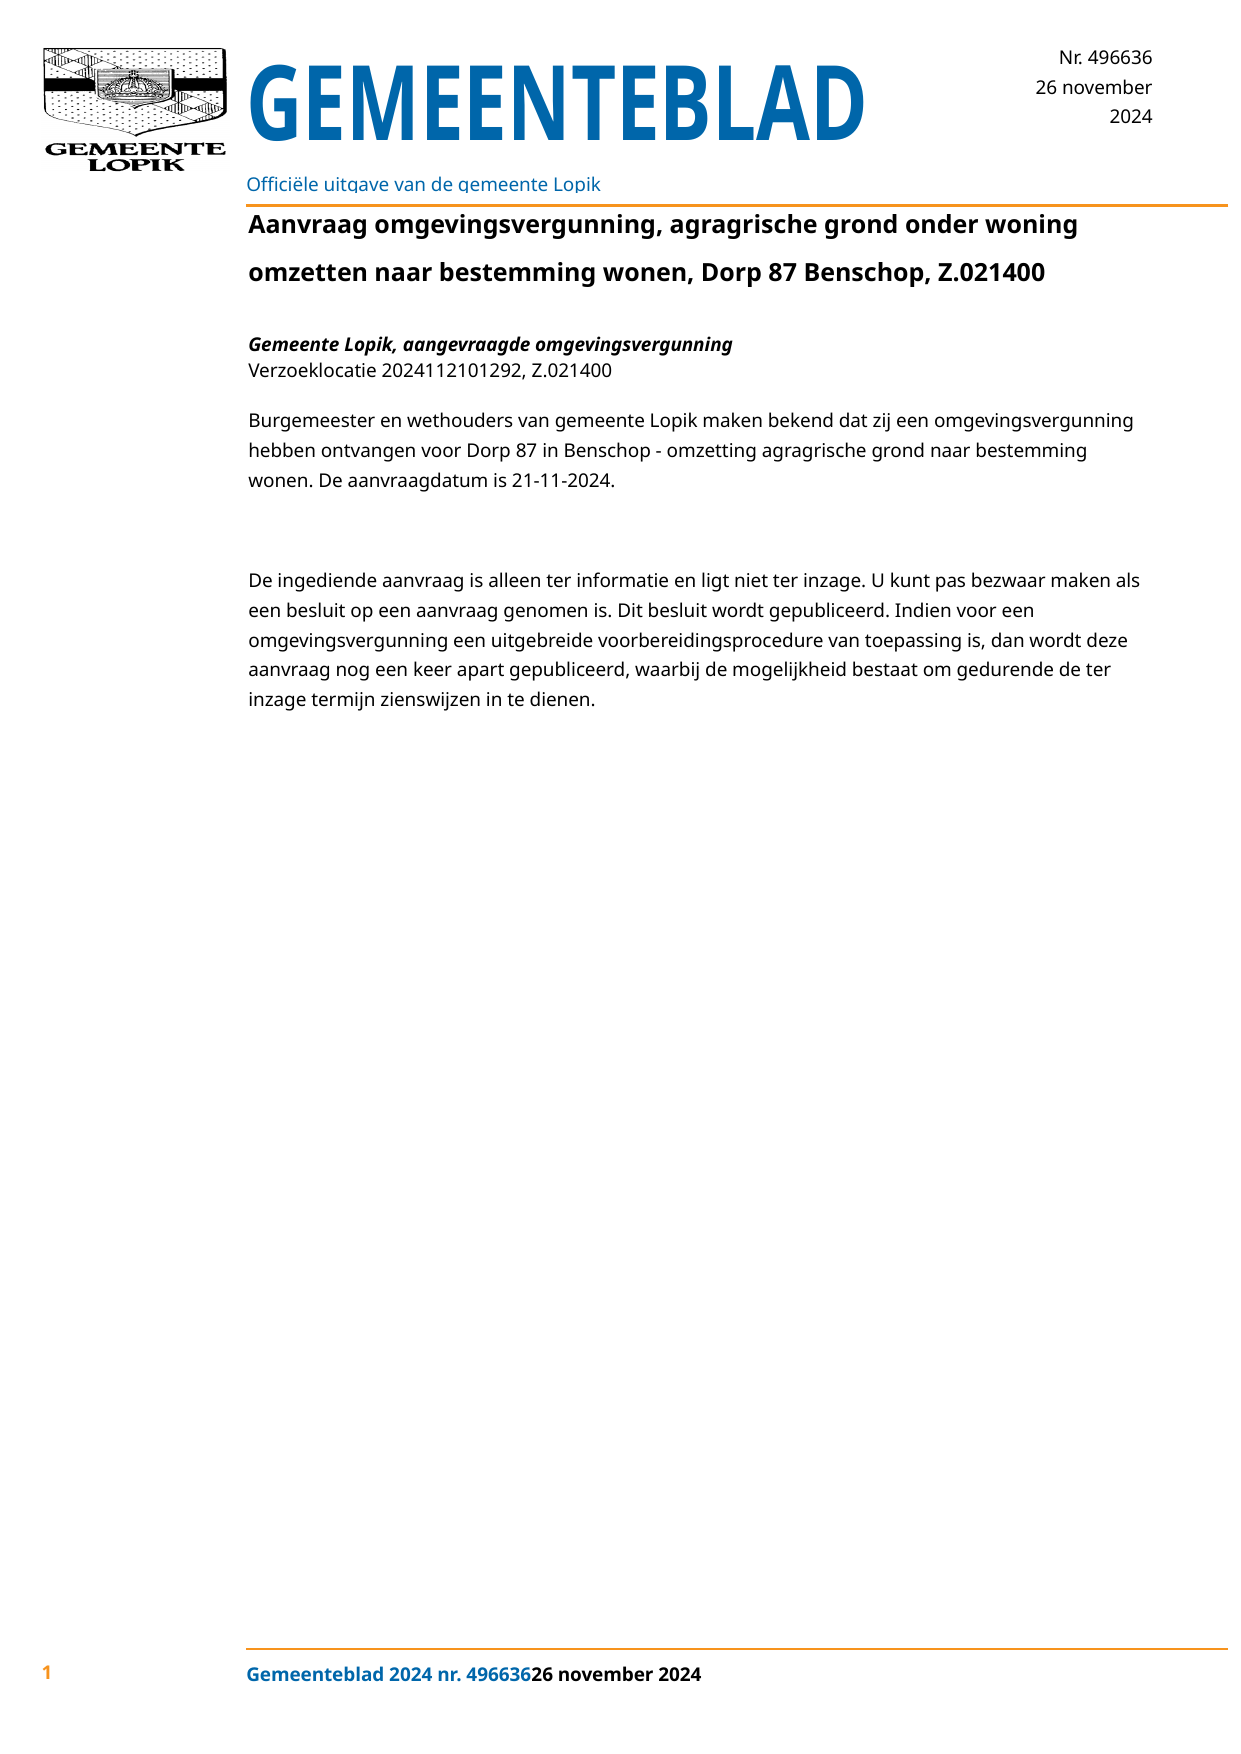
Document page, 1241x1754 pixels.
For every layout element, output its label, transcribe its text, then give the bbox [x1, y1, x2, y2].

text Verzoeklocatie 2024112101292, Z.021400 [248, 357, 1152, 383]
text De ingediende aanvraag is alleen ter informatie en ligt niet ter inzage. U kunt pas bezwaar maken als een besluit op een aanvraag genomen is. Dit besluit wordt gepubliceerd. Indien voor een omgevingsvergunning een uitgebreide voorbereidingsprocedure van toepassing is, dan wordt deze aanvraag nog een keer apart gepubliceerd, waarbij de mogelijkheid bestaat om gedurende de ter inzage termijn zienswijzen in te dienen. [248, 568, 1152, 712]
text Aanvraag omgevingsvergunning, agragrische grond onder woning omzetten naar bestemming wonen, Dorp 87 Benschop, Z.021400 [248, 207, 1152, 288]
picture [41, 47, 231, 172]
text Burgemeester en wethouders van gemeente Lopik maken bekend dat zij een omgevingsvergunning hebben ontvangen voor Dorp 87 in Benschop - omzetting agragrische grond naar bestemming wonen. De aanvraagdatum is 21-11-2024. [248, 408, 1152, 492]
text Gemeente Lopik, aangevraagde omgevingsvergunning [248, 331, 1152, 357]
